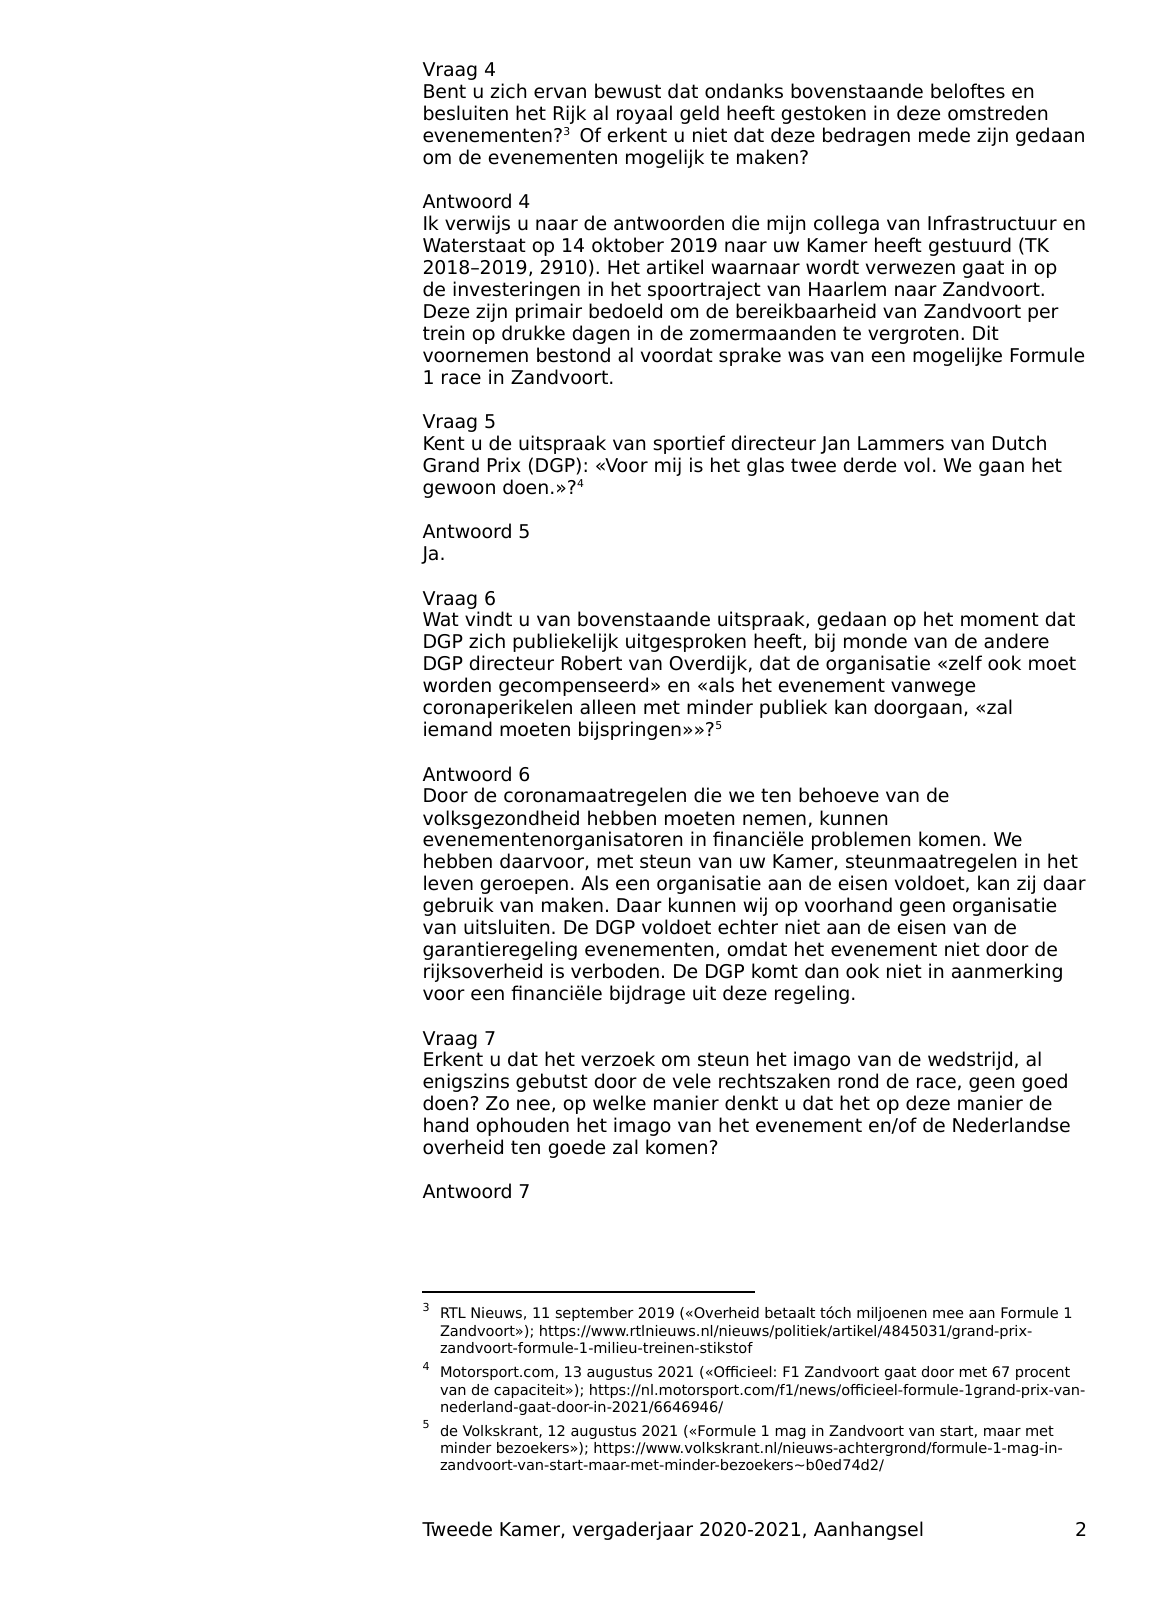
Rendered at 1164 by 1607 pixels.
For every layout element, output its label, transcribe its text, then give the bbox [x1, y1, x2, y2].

text Antwoord 7 [422, 1181, 1087, 1203]
text Ja. [422, 543, 1087, 565]
text Antwoord 6 [422, 763, 1087, 785]
text Vraag 7 [422, 1027, 1087, 1049]
text Vraag 5 [422, 411, 1087, 433]
text Wat vindt u van bovenstaande uitspraak, gedaan op het moment dat DGP zich publiekelijk uitgesproken heeft, bij monde van de andere DGP directeur Robert van Overdijk, dat de organisatie «zelf ook moet worden gecompenseerd» en «als het evenement vanwege coronaperikelen alleen met minder publiek kan doorgaan, «zal iemand moeten bijspringen»»? [422, 609, 1087, 741]
text Door de coronamaatregelen die we ten behoeve van de volksgezondheid hebben moeten nemen, kunnen evenementenorganisatoren in financiële problemen komen. We hebben daarvoor, met steun van uw Kamer, steunmaatregelen in het leven geroepen. Als een organisatie aan de eisen voldoet, kan zij daar gebruik van maken. Daar kunnen wij op voorhand geen organisatie van uitsluiten. De DGP voldoet echter niet aan de eisen van de garantieregeling evenementen, omdat het evenement niet door de rijksoverheid is verboden. De DGP komt dan ook niet in aanmerking voor een financiële bijdrage uit deze regeling. [422, 785, 1087, 1005]
text Vraag 4 [422, 59, 1087, 81]
text Erkent u dat het verzoek om steun het imago van de wedstrijd, al enigszins gebutst door de vele rechtszaken rond de race, geen goed doen? Zo nee, op welke manier denkt u dat het op deze manier de hand ophouden het imago van het evenement en/of de Nederlandse overheid ten goede zal komen? [422, 1049, 1087, 1159]
text de Volkskrant, 12 augustus 2021 («Formule 1 mag in Zandvoort van start, maar met minder bezoekers»); https://www.volkskrant.nl/nieuws-achtergrond/formule-1-mag-in-zandvoort-van-start-maar-met-minder-bezoekers~b0ed74d2/ [422, 1418, 1087, 1474]
text Vraag 6 [422, 587, 1087, 609]
text Bent u zich ervan bewust dat ondanks bovenstaande beloftes en besluiten het Rijk al royaal geld heeft gestoken in deze omstreden evenementen? Of erkent u niet dat deze bedragen mede zijn gedaan om de evenementen mogelijk te maken? [422, 81, 1087, 169]
text Motorsport.com, 13 augustus 2021 («Officieel: F1 Zandvoort gaat door met 67 procent van de capaciteit»); https://nl.motorsport.com/f1/news/officieel-formule-1grand-prix-van-nederland-gaat-door-in-2021/6646946/ [422, 1360, 1087, 1416]
text Ik verwijs u naar de antwoorden die mijn collega van Infrastructuur en Waterstaat op 14 oktober 2019 naar uw Kamer heeft gestuurd (TK 2018–2019, 2910). Het artikel waarnaar wordt verwezen gaat in op de investeringen in het spoortraject van Haarlem naar Zandvoort. Deze zijn primair bedoeld om de bereikbaarheid van Zandvoort per trein op drukke dagen in de zomermaanden te vergroten. Dit voornemen bestond al voordat sprake was van een mogelijke Formule 1 race in Zandvoort. [422, 213, 1087, 389]
text Antwoord 5 [422, 521, 1087, 543]
text Kent u de uitspraak van sportief directeur Jan Lammers van Dutch Grand Prix (DGP): «Voor mij is het glas twee derde vol. We gaan het gewoon doen.»? [422, 433, 1087, 499]
text Antwoord 4 [422, 191, 1087, 213]
text RTL Nieuws, 11 september 2019 («Overheid betaalt tóch miljoenen mee aan Formule 1 Zandvoort»); https://www.rtlnieuws.nl/nieuws/politiek/artikel/4845031/grand-prix-zandvoort-formule-1-milieu-treinen-stikstof [422, 1301, 1087, 1357]
